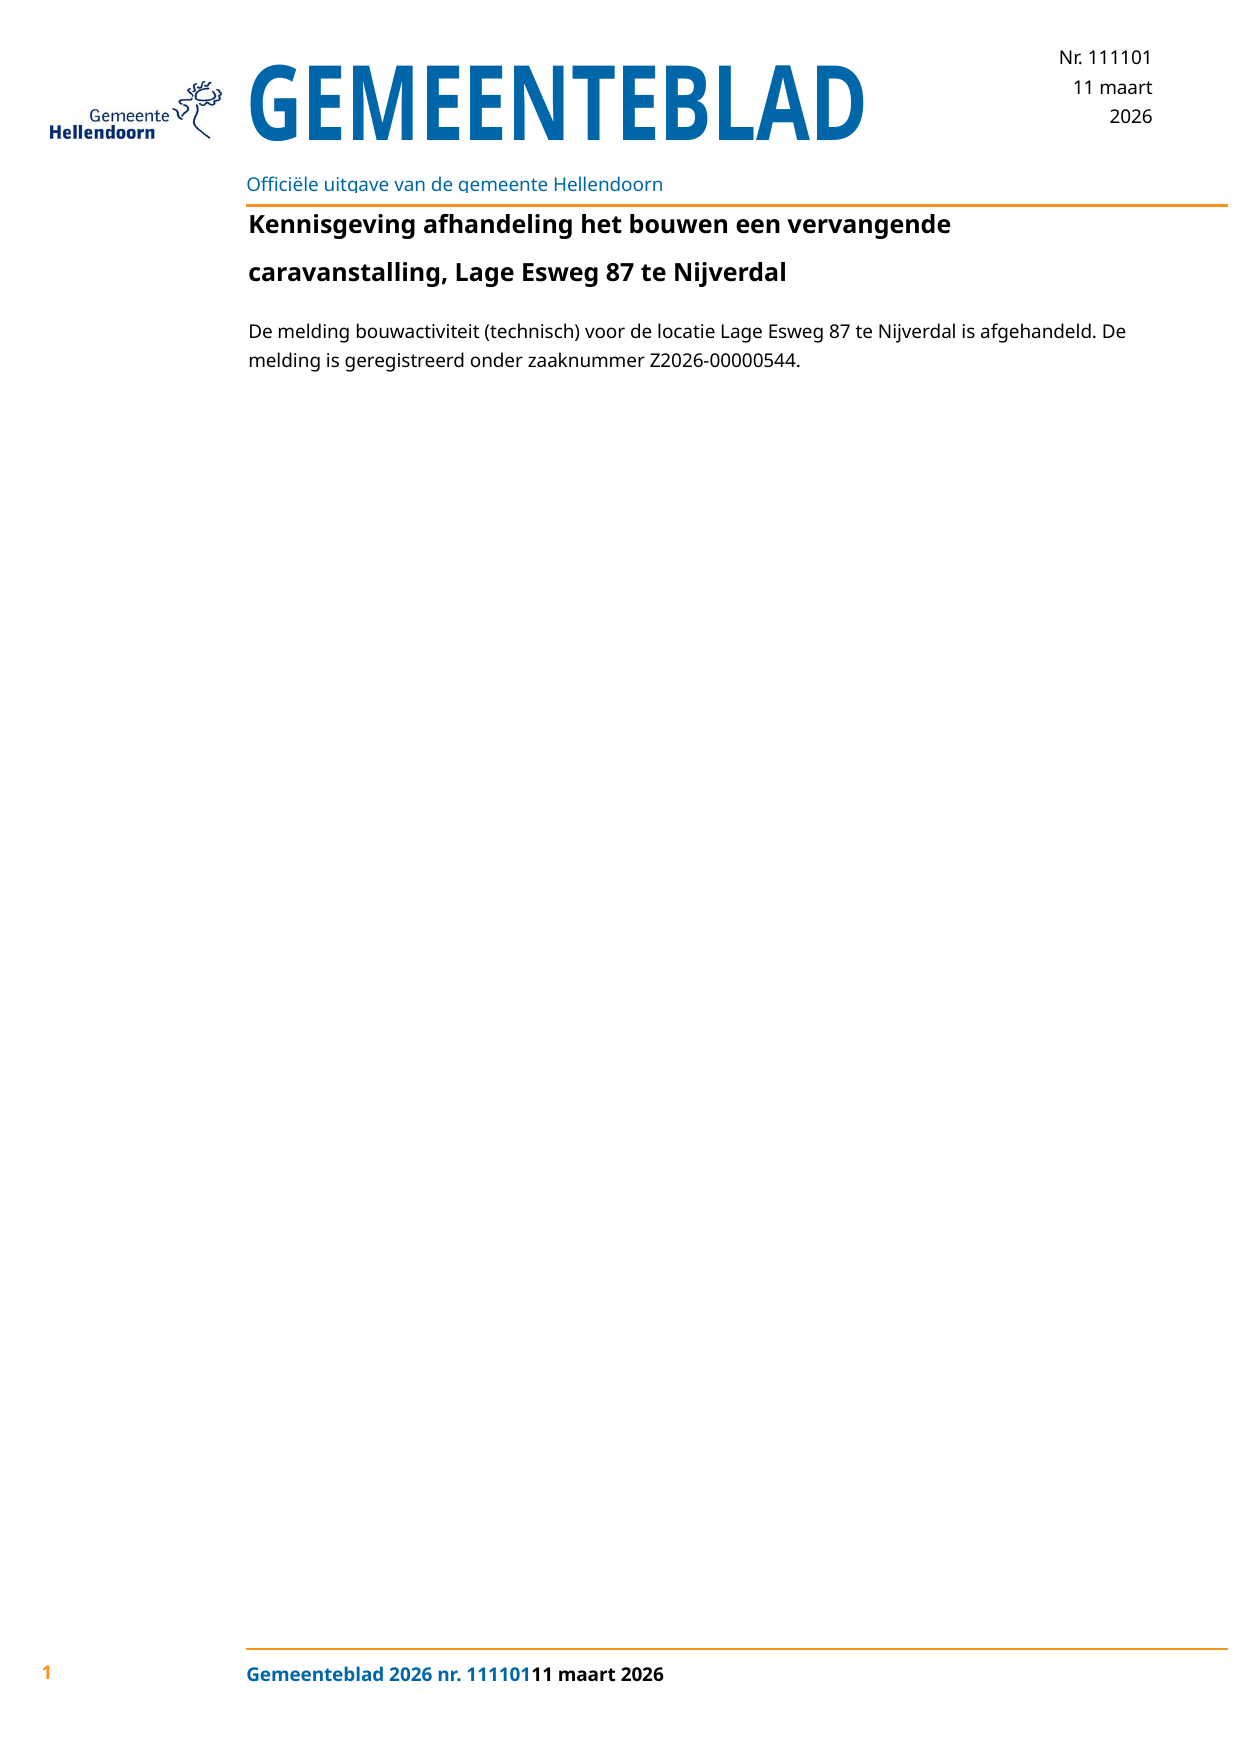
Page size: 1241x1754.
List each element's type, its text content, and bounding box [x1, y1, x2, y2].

text Kennisgeving afhandeling het bouwen een vervangende caravanstalling, Lage Esweg 87 te Nijverdal [248, 207, 1152, 288]
text De melding bouwactiviteit (technisch) voor de locatie Lage Esweg 87 te Nijverdal is afgehandeld. De melding is geregistreerd onder zaaknummer Z2026-00000544. [248, 318, 1152, 373]
picture [41, 47, 231, 172]
